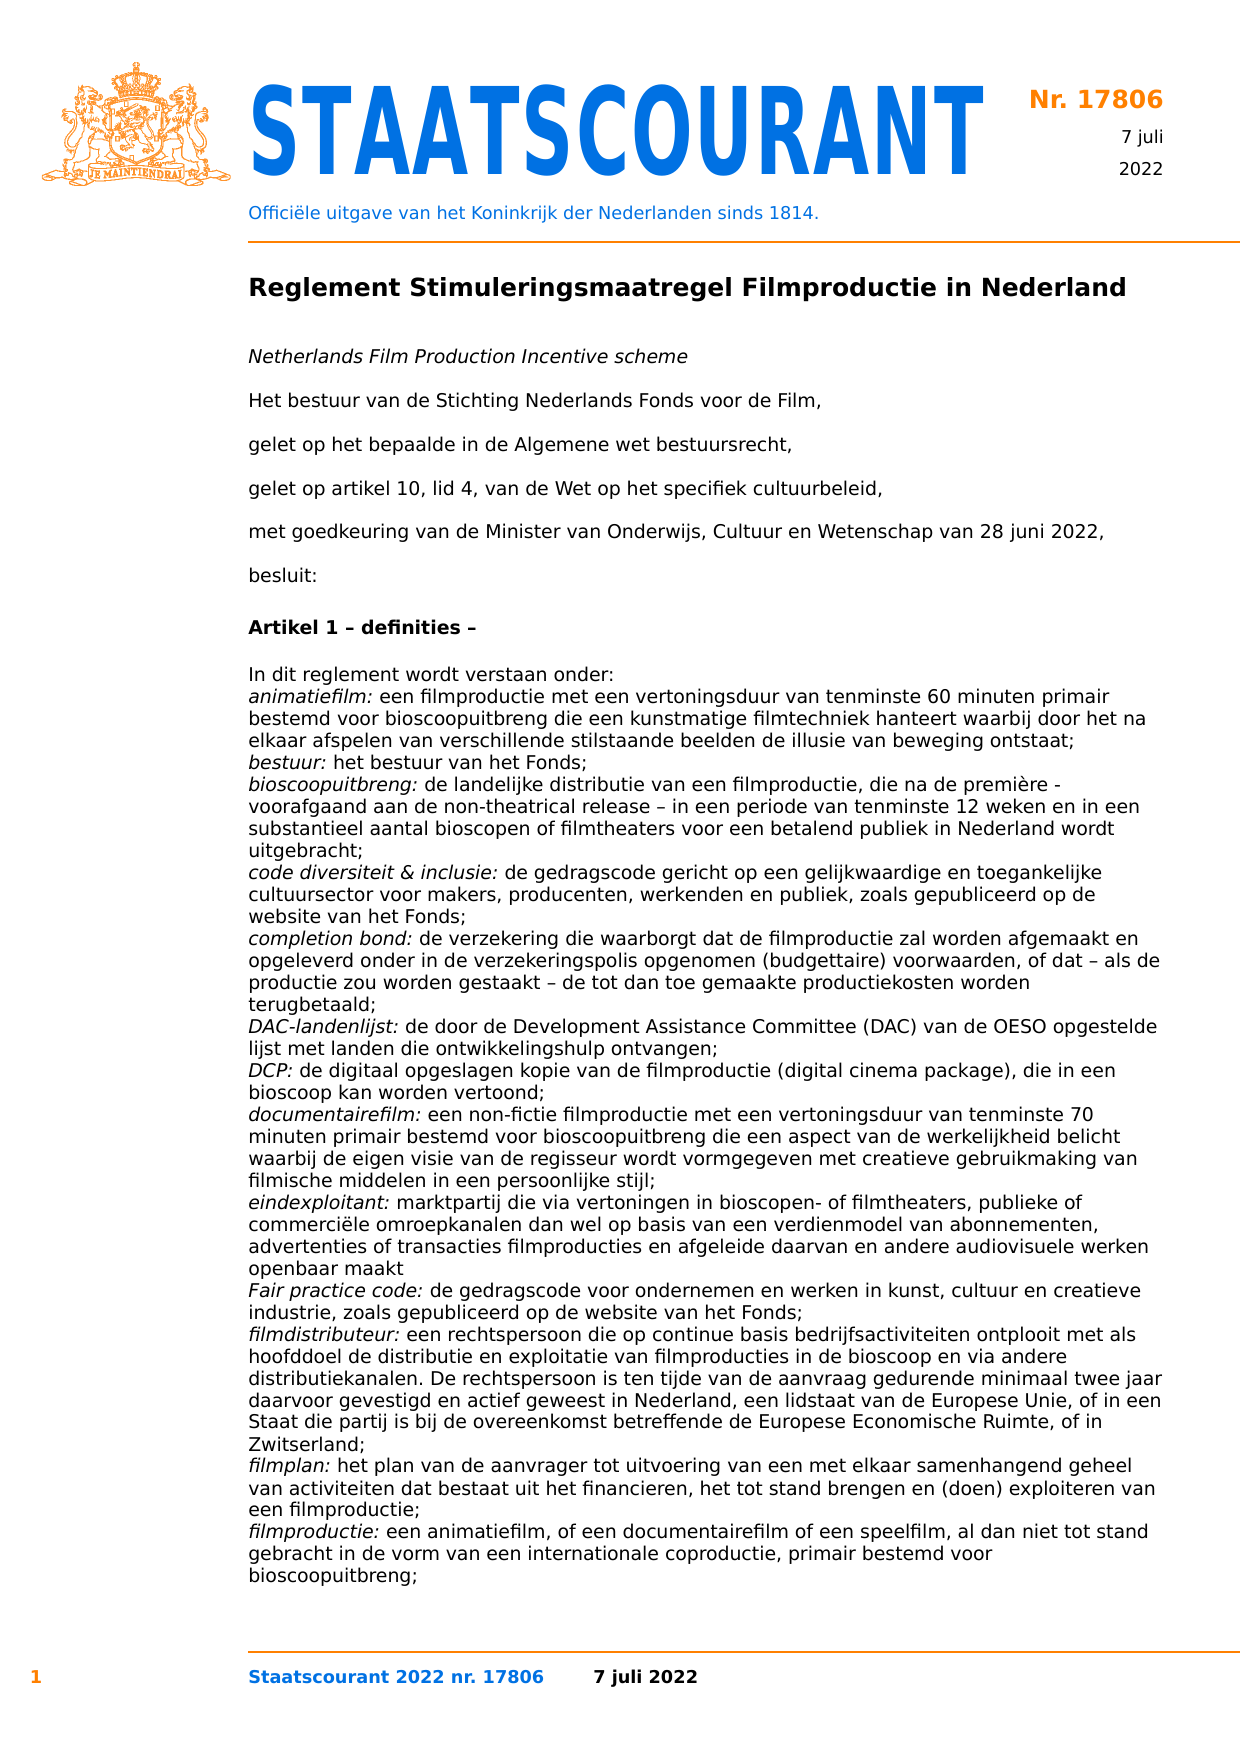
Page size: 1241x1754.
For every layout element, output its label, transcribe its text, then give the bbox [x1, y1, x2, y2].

text eindexploitant: marktpartij die via vertoningen in bioscopen- of filmtheaters, publieke of commerciële omroepkanalen dan wel op basis van een verdienmodel van abonnementen, advertenties of transacties filmproducties en afgeleide daarvan en andere audiovisuele werken openbaar maakt [248, 1192, 1163, 1279]
text filmproductie: een animatiefilm, of een documentairefilm of een speelfilm, al dan niet tot stand gebracht in de vorm van een internationale coproductie, primair bestemd voor bioscoopuitbreng; [248, 1521, 1163, 1587]
text Het bestuur van de Stichting Nederlands Fonds voor de Film, [248, 390, 1163, 412]
text DCP: de digitaal opgeslagen kopie van de filmproductie (digital cinema package), die in een bioscoop kan worden vertoond; [248, 1060, 1163, 1104]
text Netherlands Film Production Incentive scheme [248, 346, 1163, 368]
table_header [25, 62, 248, 241]
table_header Nr. 17806 [998, 62, 1240, 121]
table_cell 7 juli [998, 121, 1240, 153]
text animatiefilm: een filmproductie met een vertoningsduur van tenminste 60 minuten primair bestemd voor bioscoopuitbreng die een kunstmatige filmtechniek hanteert waarbij door het na elkaar afspelen van verschillende stilstaande beelden de illusie van beweging ontstaat; [248, 686, 1163, 752]
text filmdistributeur: een rechtspersoon die op continue basis bedrijfsactiviteiten ontplooit met als hoofddoel de distributie en exploitatie van filmproducties in de bioscoop en via andere distributiekanalen. De rechtspersoon is ten tijde van de aanvraag gedurende minimaal twee jaar daarvoor gevestigd en actief geweest in Nederland, een lidstaat van de Europese Unie, of in een Staat die partij is bij de overeenkomst betreffende de Europese Economische Ruimte, of in Zwitserland; [248, 1323, 1163, 1455]
text besluit: [248, 565, 1163, 587]
text gelet op artikel 10, lid 4, van de Wet op het specifiek cultuurbeleid, [248, 477, 1163, 499]
table_cell 2022 [998, 153, 1240, 203]
text met goedkeuring van de Minister van Onderwijs, Cultuur en Wetenschap van 28 juni 2022, [248, 521, 1163, 543]
text gelet op het bepaalde in de Algemene wet bestuursrecht, [248, 434, 1163, 456]
text code diversiteit & inclusie: de gedragscode gericht op een gelijkwaardige en toegankelijke cultuursector voor makers, producenten, werkenden en publiek, zoals gepubliceerd op de website van het Fonds; [248, 862, 1163, 928]
subtitle Reglement Stimuleringsmaatregel Filmproductie in Nederland [248, 273, 1163, 302]
subtitle Artikel 1 – definities – [248, 617, 1163, 639]
table_cell Officiële uitgave van het Koninkrijk der Nederlanden sinds 1814. [248, 203, 1240, 241]
text Fair practice code: de gedragscode voor ondernemen en werken in kunst, cultuur en creatieve industrie, zoals gepubliceerd op de website van het Fonds; [248, 1279, 1163, 1323]
text filmplan: het plan van de aanvrager tot uitvoering van een met elkaar samenhangend geheel van activiteiten dat bestaat uit het financieren, het tot stand brengen en (doen) exploiteren van een filmproductie; [248, 1455, 1163, 1521]
text bioscoopuitbreng: de landelijke distributie van een filmproductie, die na de première -voorafgaand aan de non-theatrical release – in een periode van tenminste 12 weken en in een substantieel aantal bioscopen of filmtheaters voor een betalend publiek in Nederland wordt uitgebracht; [248, 774, 1163, 862]
text bestuur: het bestuur van het Fonds; [248, 752, 1163, 774]
text documentairefilm: een non-fictie filmproductie met een vertoningsduur van tenminste 70 minuten primair bestemd voor bioscoopuitbreng die een aspect van de werkelijkheid belicht waarbij de eigen visie van de regisseur wordt vormgegeven met creatieve gebruikmaking van filmische middelen in een persoonlijke stijl; [248, 1104, 1163, 1192]
text completion bond: de verzekering die waarborgt dat de filmproductie zal worden afgemaakt en opgeleverd onder in de verzekeringspolis opgenomen (budgettaire) voorwaarden, of dat – als de productie zou worden gestaakt – de tot dan toe gemaakte productiekosten worden terugbetaald; [248, 928, 1163, 1016]
text DAC-landenlijst: de door de Development Assistance Committee (DAC) van de OESO opgestelde lijst met landen die ontwikkelingshulp ontvangen; [248, 1016, 1163, 1060]
picture [41, 62, 231, 186]
text In dit reglement wordt verstaan onder: [248, 664, 1163, 686]
table_header STAATSCOURANT [248, 62, 998, 203]
